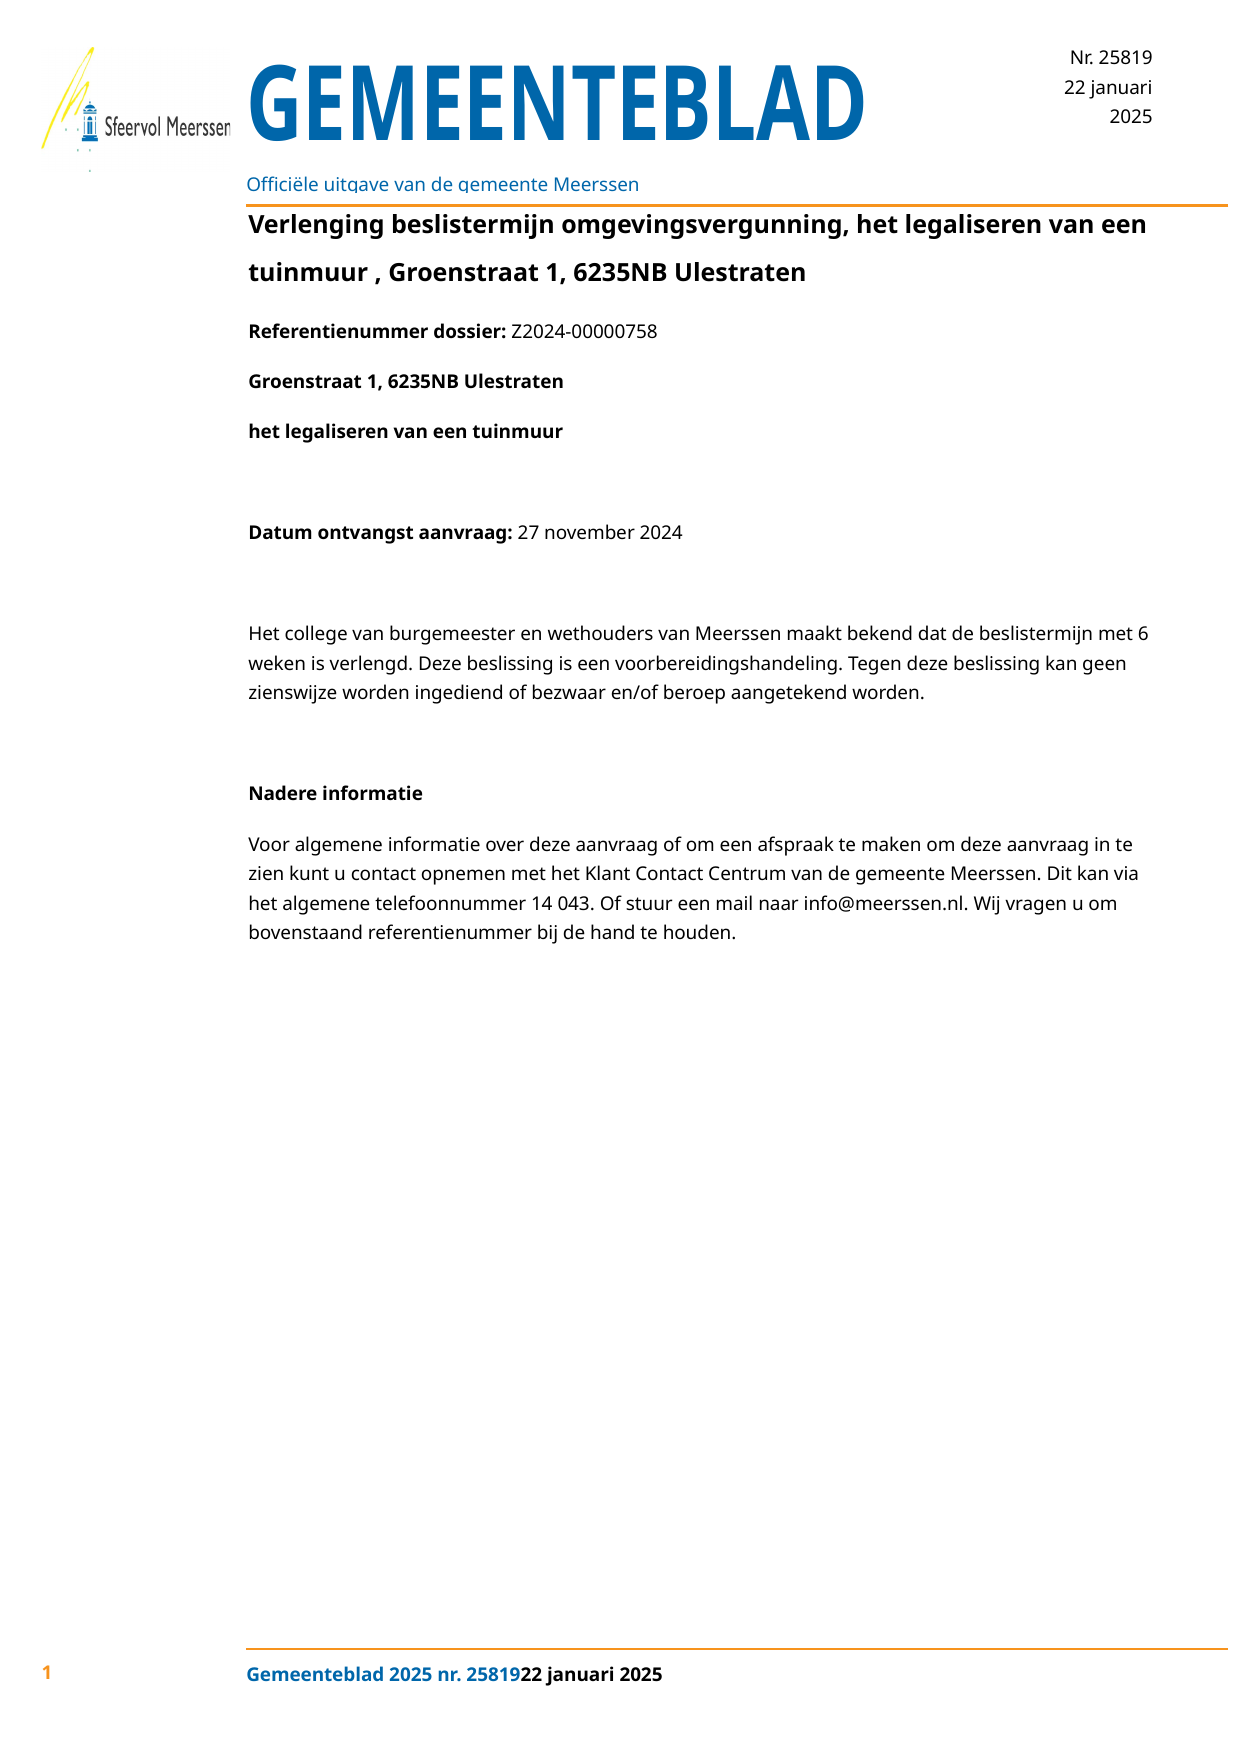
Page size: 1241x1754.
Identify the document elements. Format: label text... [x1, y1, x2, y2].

text Het college van burgemeester en wethouders van Meerssen maakt bekend dat de beslistermijn met 6 weken is verlengd. Deze beslissing is een voorbereidingshandeling. Tegen deze beslissing kan geen zienswijze worden ingediend of bezwaar en/of beroep aangetekend worden. [248, 620, 1152, 705]
text Verlenging beslistermijn omgevingsvergunning, het legaliseren van een tuinmuur , Groenstraat 1, 6235NB Ulestraten [248, 207, 1152, 288]
text het legaliseren van een tuinmuur [248, 419, 1152, 444]
text Referentienummer dossier: Z2024-00000758 [248, 318, 1152, 344]
picture [41, 47, 231, 172]
text Voor algemene informatie over deze aanvraag of om een afspraak te maken om deze aanvraag in te zien kunt u contact opnemen met het Klant Contact Centrum van de gemeente Meerssen. Dit kan via het algemene telefoonnummer 14 043. Of stuur een mail naar info@meerssen.nl. Wij vragen u om bovenstaand referentienummer bij de hand te houden. [248, 831, 1152, 945]
text Nadere informatie [248, 780, 1152, 806]
text Groenstraat 1, 6235NB Ulestraten [248, 368, 1152, 394]
text Datum ontvangst aanvraag: 27 november 2024 [248, 519, 1152, 545]
